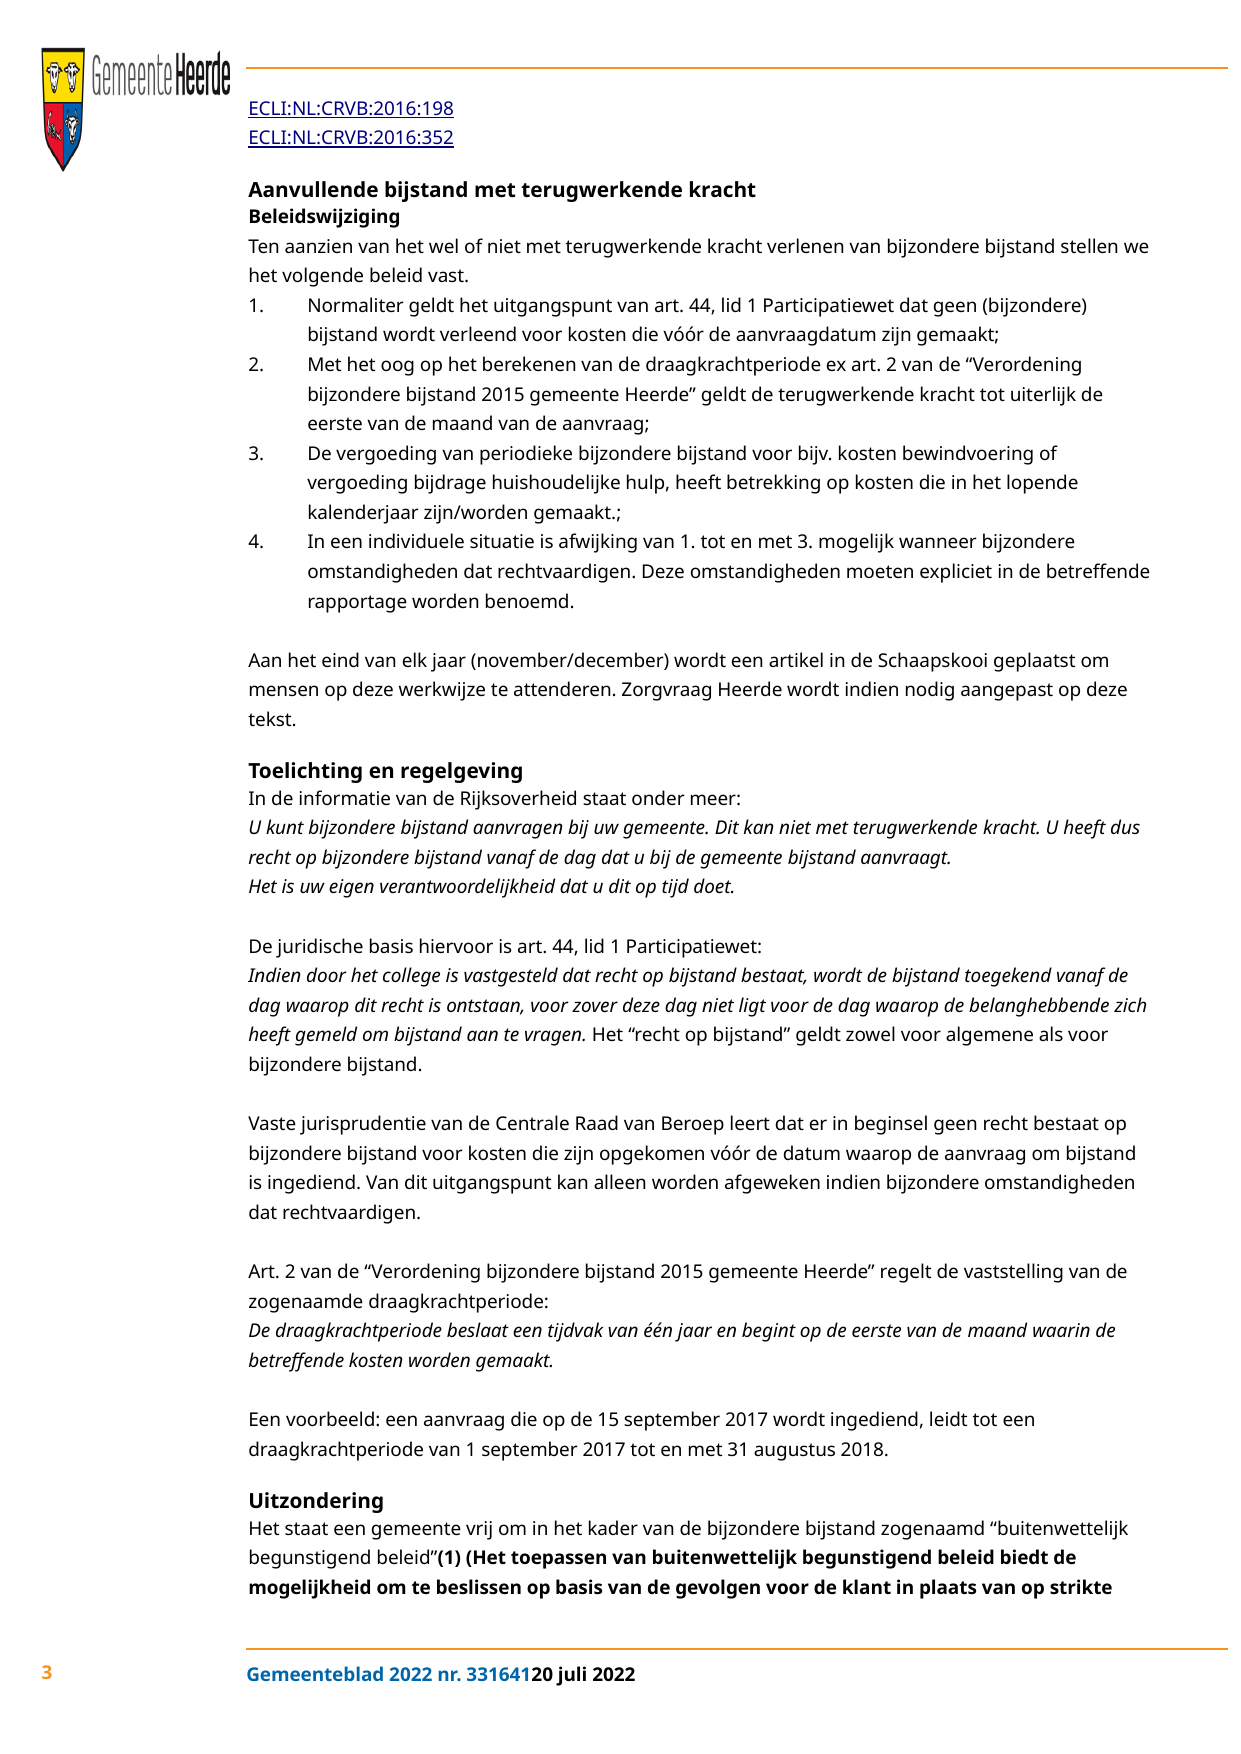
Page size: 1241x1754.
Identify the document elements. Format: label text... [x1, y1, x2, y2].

text ECLI:NL:CRVB:2016:198 [248, 95, 1152, 121]
text In de informatie van de Rijksoverheid staat onder meer: [248, 785, 1152, 811]
list Normaliter geldt het uitgangspunt van art. 44, lid 1 Participatiewet dat geen (bijzondere) bijstand wordt verleend voor kosten die vóór de aanvraagdatum zijn gemaakt; [248, 292, 1152, 347]
text Ten aanzien van het wel of niet met terugwerkende kracht verlenen van bijzondere bijstand stellen we het volgende beleid vast. [248, 233, 1152, 288]
text Toelichting en regelgeving [248, 757, 1152, 785]
list De vergoeding van periodieke bijzondere bijstand voor bijv. kosten bewindvoering of vergoeding bijdrage huishoudelijke hulp, heeft betrekking op kosten die in het lopende kalenderjaar zijn/worden gemaakt.; [248, 440, 1152, 525]
text U kunt bijzondere bijstand aanvragen bij uw gemeente. Dit kan niet met terugwerkende kracht. U heeft dus recht op bijzondere bijstand vanaf de dag dat u bij de gemeente bijstand aanvraagt. [248, 814, 1152, 870]
text De juridische basis hiervoor is art. 44, lid 1 Participatiewet: [248, 933, 1152, 959]
text Uitzondering [248, 1486, 1152, 1515]
text Aanvullende bijstand met terugwerkende kracht [248, 175, 1152, 203]
text Het staat een gemeente vrij om in het kader van de bijzondere bijstand zogenaamd “buitenwettelijk begunstigend beleid”(1) (Het toepassen van buitenwettelijk begunstigend beleid biedt de mogelijkheid om te beslissen op basis van de gevolgen voor de klant in plaats van op strikte [248, 1515, 1152, 1599]
text Art. 2 van de “Verordening bijzondere bijstand 2015 gemeente Heerde” regelt de vaststelling van de zogenaamde draagkrachtperiode: [248, 1258, 1152, 1314]
text ECLI:NL:CRVB:2016:352 [248, 124, 1152, 150]
text Het is uw eigen verantwoordelijkheid dat u dit op tijd doet. [248, 874, 1152, 899]
list In een individuele situatie is afwijking van 1. tot en met 3. mogelijk wanneer bijzondere omstandigheden dat rechtvaardigen. Deze omstandigheden moeten expliciet in de betreffende rapportage worden benoemd. [248, 529, 1152, 613]
text Aan het eind van elk jaar (november/december) wordt een artikel in de Schaapskooi geplaatst om mensen op deze werkwijze te attenderen. Zorgvraag Heerde wordt indien nodig aangepast op deze tekst. [248, 647, 1152, 732]
text Beleidswijziging [248, 203, 1152, 229]
text Een voorbeeld: een aanvraag die op de 15 september 2017 wordt ingediend, leidt tot een draagkrachtperiode van 1 september 2017 tot en met 31 augustus 2018. [248, 1406, 1152, 1462]
list Met het oog op het berekenen van de draagkrachtperiode ex art. 2 van de “Verordening bijzondere bijstand 2015 gemeente Heerde” geldt de terugwerkende kracht tot uiterlijk de eerste van de maand van de aanvraag; [248, 351, 1152, 436]
text Vaste jurisprudentie van de Centrale Raad van Beroep leert dat er in beginsel geen recht bestaat op bijzondere bijstand voor kosten die zijn opgekomen vóór de datum waarop de aanvraag om bijstand is ingediend. Van dit uitgangspunt kan alleen worden afgeweken indien bijzondere omstandigheden dat rechtvaardigen. [248, 1110, 1152, 1225]
text Indien door het college is vastgesteld dat recht op bijstand bestaat, wordt de bijstand toegekend vanaf de dag waarop dit recht is ontstaan, voor zover deze dag niet ligt voor de dag waarop de belanghebbende zich heeft gemeld om bijstand aan te vragen. Het “recht op bijstand” geldt zowel voor algemene als voor bijzondere bijstand. [248, 962, 1152, 1077]
text De draagkrachtperiode beslaat een tijdvak van één jaar en begint op de eerste van de maand waarin de betreffende kosten worden gemaakt. [248, 1317, 1152, 1373]
picture [41, 47, 231, 172]
